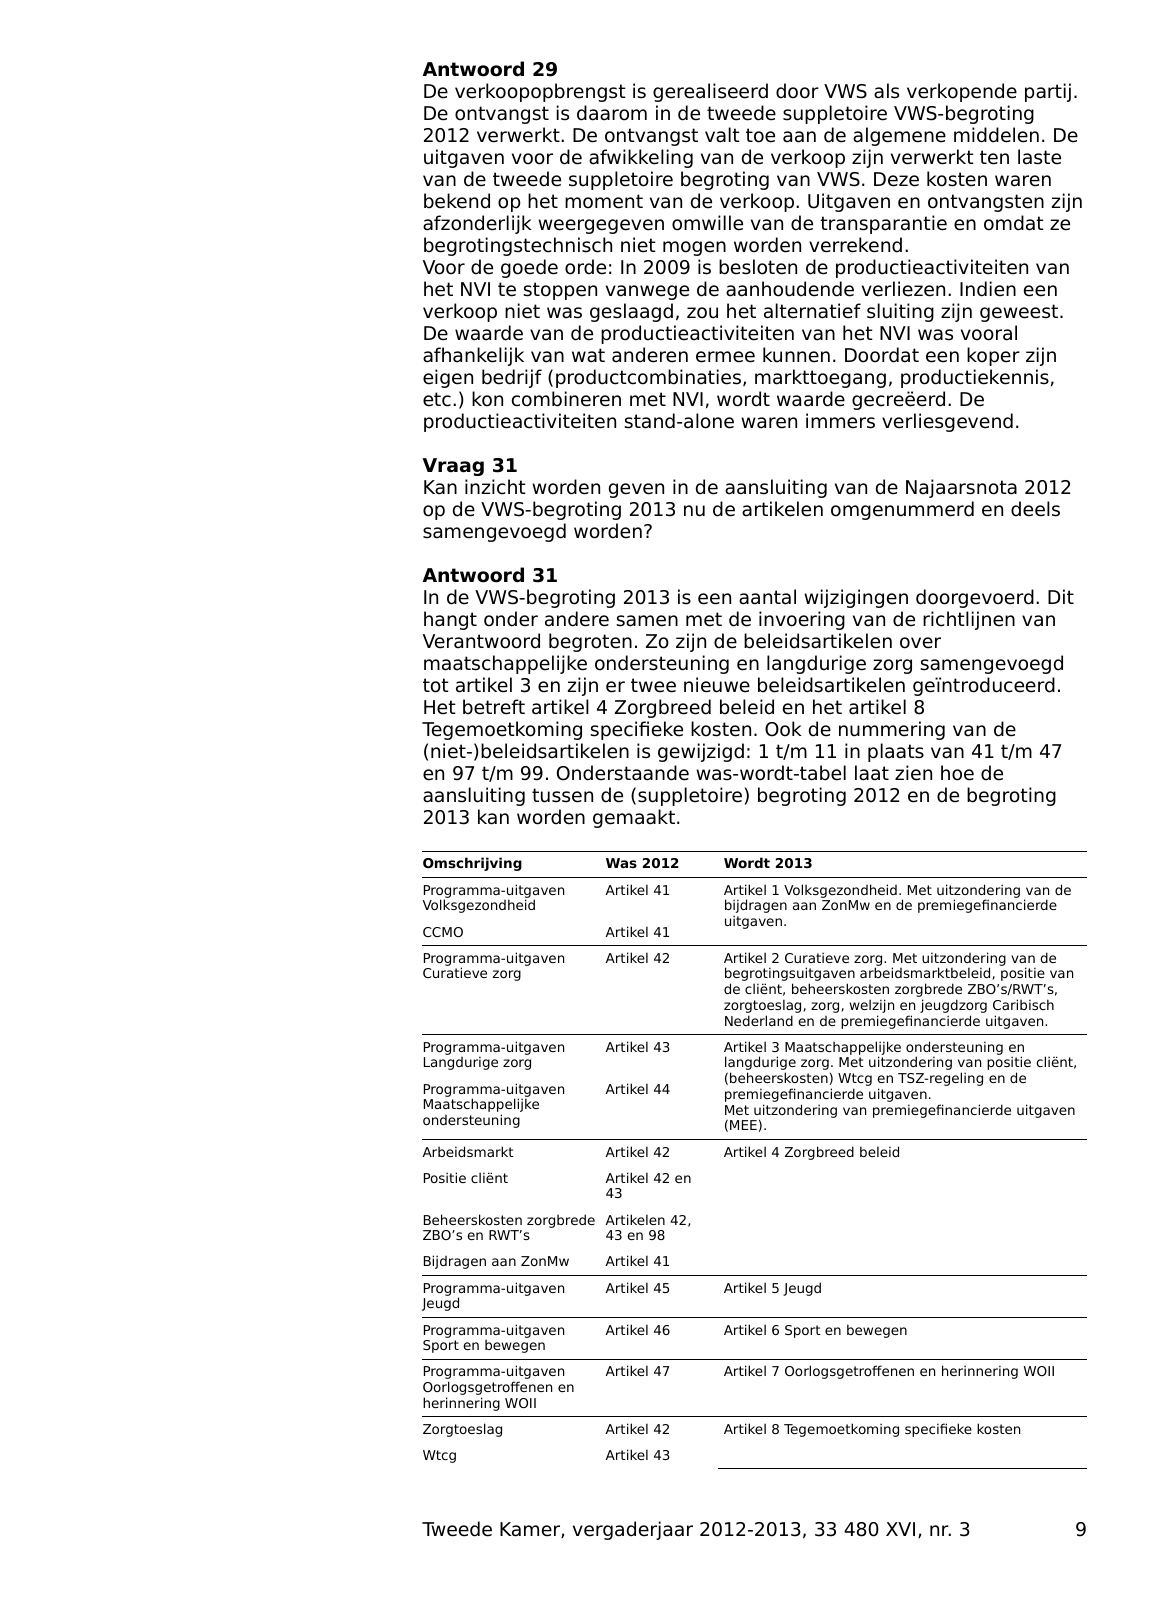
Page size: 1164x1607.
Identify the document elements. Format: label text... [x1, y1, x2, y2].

text In de VWS-begroting 2013 is een aantal wijzigingen doorgevoerd. Dit hangt onder andere samen met de invoering van de richtlijnen van Verantwoord begroten. Zo zijn de beleidsartikelen over maatschappelijke ondersteuning en langdurige zorg samengevoegd tot artikel 3 en zijn er twee nieuwe beleidsartikelen geïntroduceerd. Het betreft artikel 4 Zorgbreed beleid en het artikel 8 Tegemoetkoming specifieke kosten. Ook de nummering van de (niet-)beleidsartikelen is gewijzigd: 1 t/m 11 in plaats van 41 t/m 47 en 97 t/m 99. Onderstaande was-wordt-tabel laat zien hoe de aansluiting tussen de (suppletoire) begroting 2012 en de begroting 2013 kan worden gemaakt. [422, 587, 1087, 829]
table_cell CCMO [422, 919, 599, 945]
table_cell Artikel 41 [599, 878, 717, 919]
table_cell Artikel 43 [599, 1035, 717, 1076]
table_cell Programma-uitgaven Volksgezondheid [422, 878, 599, 919]
text Antwoord 31 [422, 565, 1087, 587]
table_cell Programma-uitgaven Curatieve zorg [422, 946, 599, 1034]
table_cell Zorgtoeslag [422, 1417, 599, 1442]
table_cell Artikel 41 [599, 1249, 717, 1275]
table_cell Artikel 46 [599, 1318, 717, 1358]
text Antwoord 29 [422, 59, 1087, 81]
table_cell Artikel 42 [599, 1417, 717, 1442]
table_cell Programma-uitgaven Langdurige zorg [422, 1035, 599, 1076]
table_cell Artikel 7 Oorlogsgetroffenen en herinnering WOII [718, 1360, 1087, 1416]
table_cell Artikel 42 [599, 946, 717, 1034]
table_cell Artikel 42 [599, 1140, 717, 1165]
table_cell Artikel 4 Zorgbreed beleid [718, 1140, 1087, 1275]
table_header Omschrijving [422, 852, 599, 877]
table_cell Artikel 1 Volksgezondheid. Met uitzondering van de bijdragen aan ZonMw en de premiegefinancierde uitgaven. [718, 878, 1087, 945]
table_header Wordt 2013 [718, 852, 1087, 877]
table_cell Artikel 47 [599, 1360, 717, 1416]
table_cell Artikel 2 Curatieve zorg. Met uitzondering van de begrotingsuitgaven arbeidsmarktbeleid, positie van de cliënt, beheerskosten zorgbrede ZBO’s/RWT’s, zorgtoeslag, zorg, welzijn en jeugdzorg Caribisch Nederland en de premiegefinancierde uitgaven. [718, 946, 1087, 1034]
table_cell Artikel 3 Maatschappelijke ondersteuning en langdurige zorg. Met uitzondering van positie cliënt, (beheerskosten) Wtcg en TSZ-regeling en de premiegefinancierde uitgaven. Met uitzondering van premiegefinancierde uitgaven (MEE). [718, 1035, 1087, 1139]
text Voor de goede orde: In 2009 is besloten de productieactiviteiten van het NVI te stoppen vanwege de aanhoudende verliezen. Indien een verkoop niet was geslaagd, zou het alternatief sluiting zijn geweest. De waarde van de productieactiviteiten van het NVI was vooral afhankelijk van wat anderen ermee kunnen. Doordat een koper zijn eigen bedrijf (productcombinaties, markttoegang, productiekennis, etc.) kon combineren met NVI, wordt waarde gecreëerd. De productieactiviteiten stand-alone waren immers verliesgevend. [422, 257, 1087, 433]
table_cell Positie cliënt [422, 1165, 599, 1207]
table_cell Artikel 45 [599, 1276, 717, 1317]
text Vraag 31 [422, 455, 1087, 477]
table_cell Programma-uitgaven Oorlogsgetroffenen en herinnering WOII [422, 1360, 599, 1416]
table_cell Programma-uitgaven Maatschappelijke ondersteuning [422, 1076, 599, 1139]
table_cell Wtcg [422, 1442, 599, 1468]
table_cell Programma-uitgaven Jeugd [422, 1276, 599, 1317]
table_cell Bijdragen aan ZonMw [422, 1249, 599, 1275]
table_cell Programma-uitgaven Sport en bewegen [422, 1318, 599, 1358]
table_cell Artikel 6 Sport en bewegen [718, 1318, 1087, 1358]
table_header Was 2012 [599, 852, 717, 877]
text Kan inzicht worden geven in de aansluiting van de Najaarsnota 2012 op de VWS-begroting 2013 nu de artikelen omgenummerd en deels samengevoegd worden? [422, 477, 1087, 543]
table_cell Beheerskosten zorgbrede ZBO’s en RWT’s [422, 1207, 599, 1248]
table_cell Arbeidsmarkt [422, 1140, 599, 1165]
table_cell Artikel 8 Tegemoetkoming specifieke kosten [718, 1417, 1087, 1468]
table_cell Artikel 5 Jeugd [718, 1276, 1087, 1317]
table_cell Artikel 43 [599, 1442, 717, 1468]
table_cell Artikel 42 en 43 [599, 1165, 717, 1207]
table_cell Artikel 41 [599, 919, 717, 945]
text De verkoopopbrengst is gerealiseerd door VWS als verkopende partij. De ontvangst is daarom in de tweede suppletoire VWS-begroting 2012 verwerkt. De ontvangst valt toe aan de algemene middelen. De uitgaven voor de afwikkeling van de verkoop zijn verwerkt ten laste van de tweede suppletoire begroting van VWS. Deze kosten waren bekend op het moment van de verkoop. Uitgaven en ontvangsten zijn afzonderlijk weergegeven omwille van de transparantie en omdat ze begrotingstechnisch niet mogen worden verrekend. [422, 81, 1087, 257]
table_cell Artikel 44 [599, 1076, 717, 1139]
table_cell Artikelen 42, 43 en 98 [599, 1207, 717, 1248]
